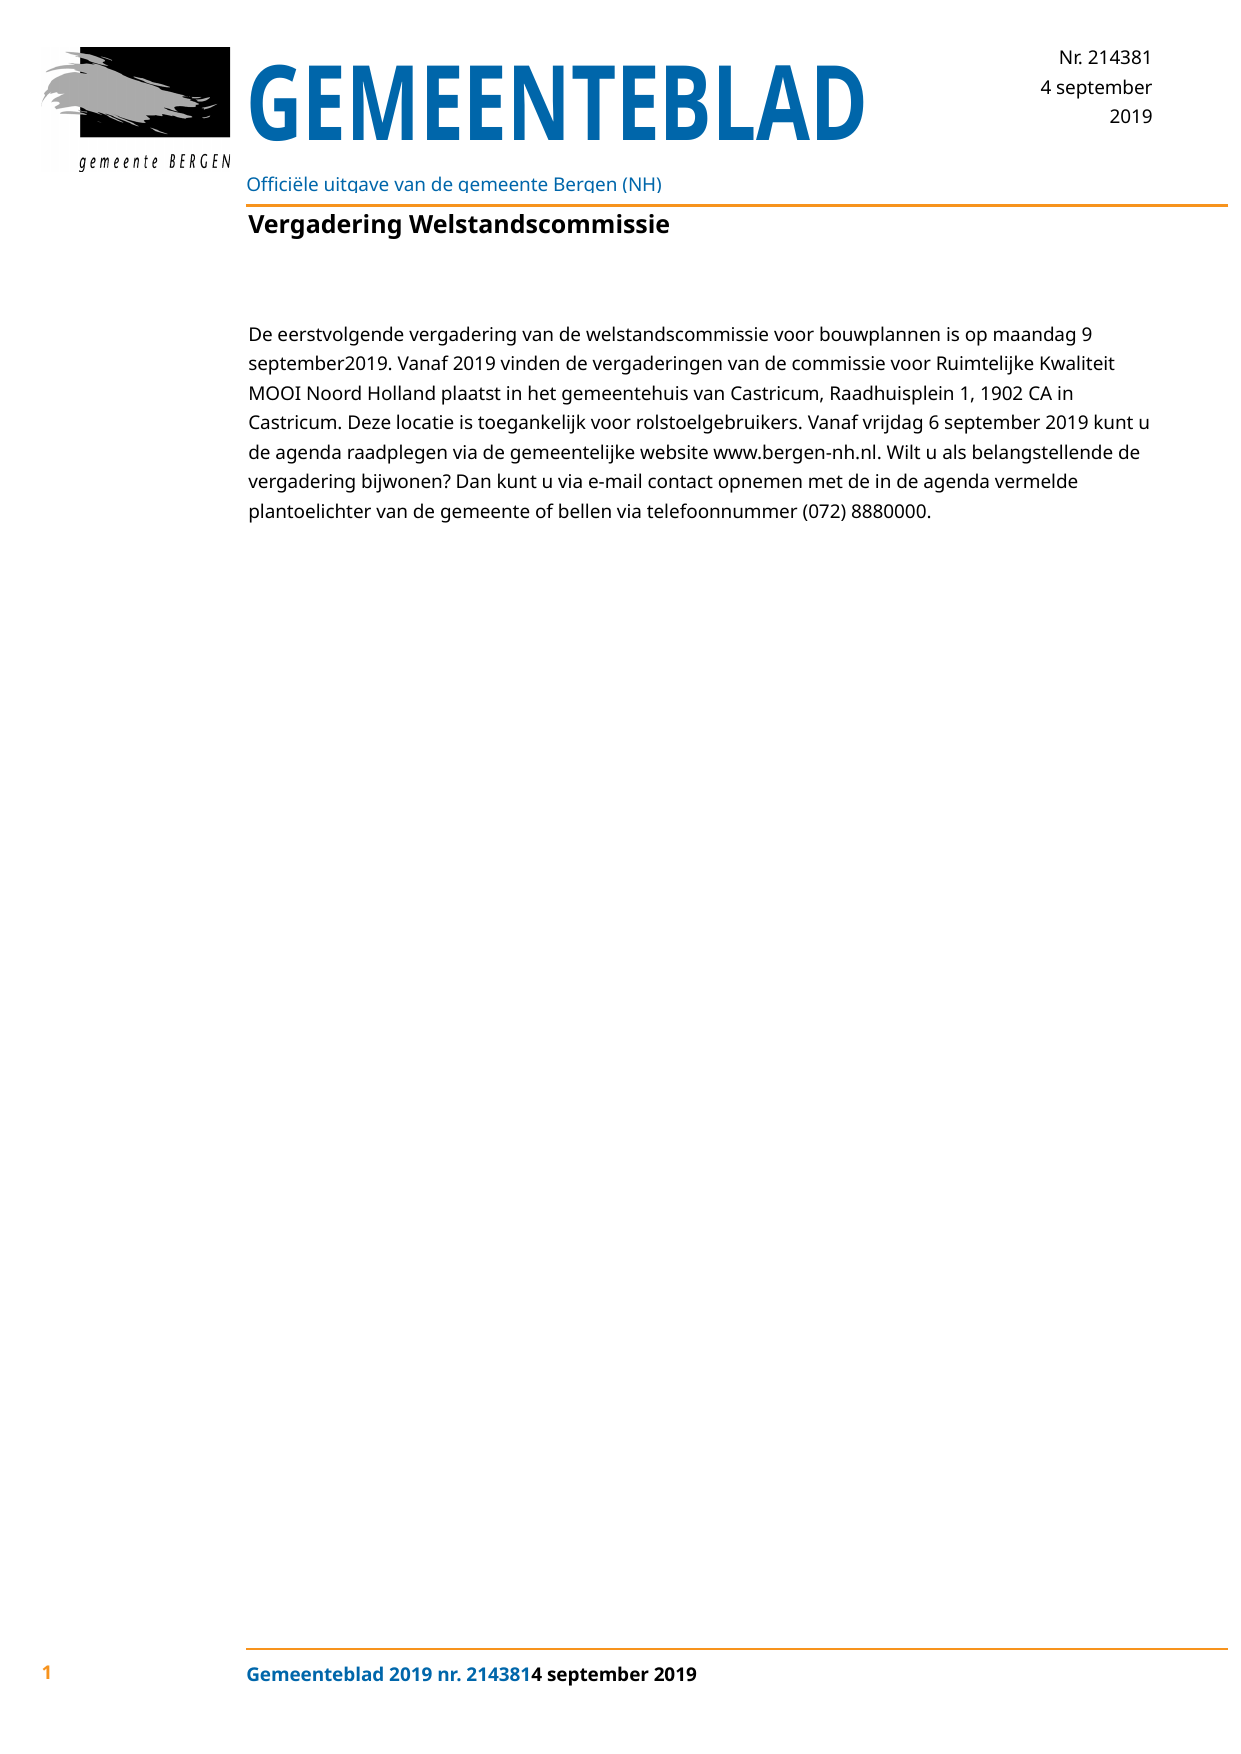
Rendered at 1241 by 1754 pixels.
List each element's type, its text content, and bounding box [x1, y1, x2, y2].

picture [41, 47, 231, 172]
text Vergadering Welstandscommissie [248, 207, 1152, 241]
text De eerstvolgende vergadering van de welstandscommissie voor bouwplannen is op maandag 9 september2019. Vanaf 2019 vinden de vergaderingen van de commissie voor Ruimtelijke Kwaliteit MOOI Noord Holland plaatst in het gemeentehuis van Castricum, Raadhuisplein 1, 1902 CA in Castricum. Deze locatie is toegankelijk voor rolstoelgebruikers. Vanaf vrijdag 6 september 2019 kunt u de agenda raadplegen via de gemeentelijke website www.bergen-nh.nl. Wilt u als belangstellende de vergadering bijwonen? Dan kunt u via e-mail contact opnemen met de in de agenda vermelde plantoelichter van de gemeente of bellen via telefoonnummer (072) 8880000. [248, 321, 1152, 524]
